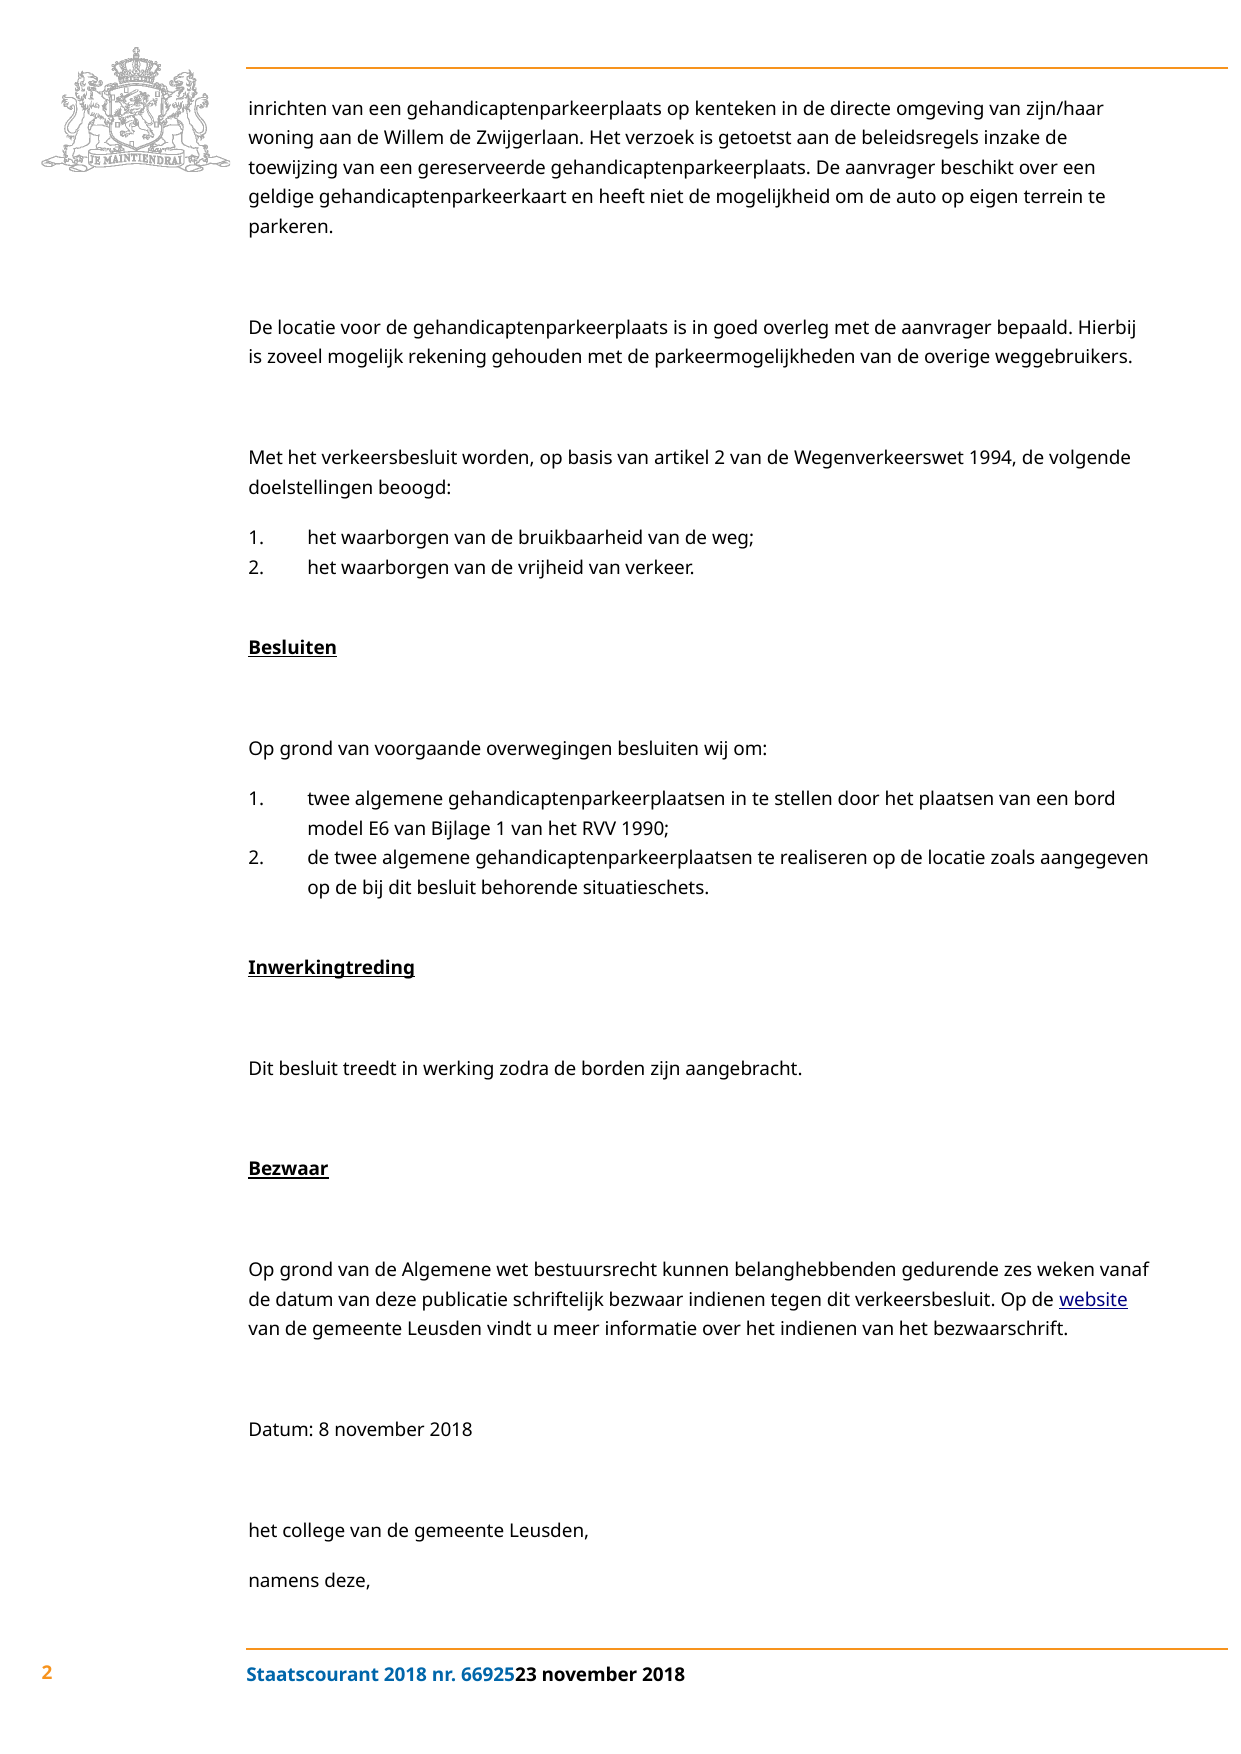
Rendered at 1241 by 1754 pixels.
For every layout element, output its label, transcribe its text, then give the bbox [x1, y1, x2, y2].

text Inwerkingtreding [248, 954, 1152, 980]
text het college van de gemeente Leusden, [248, 1517, 1152, 1543]
text inrichten van een gehandicaptenparkeerplaats op kenteken in de directe omgeving van zijn/haar woning aan de Willem de Zwijgerlaan. Het verzoek is getoetst aan de beleidsregels inzake de toewijzing van een gereserveerde gehandicaptenparkeerplaats. De aanvrager beschikt over een geldige gehandicaptenparkeerkaart en heeft niet de mogelijkheid om de auto op eigen terrein te parkeren. [248, 95, 1152, 239]
text De locatie voor de gehandicaptenparkeerplaats is in goed overleg met de aanvrager bepaald. Hierbij is zoveel mogelijk rekening gehouden met de parkeermogelijkheden van de overige weggebruikers. [248, 314, 1152, 369]
text Op grond van voorgaande overwegingen besluiten wij om: [248, 735, 1152, 761]
text Bezwaar [248, 1156, 1152, 1181]
list twee algemene gehandicaptenparkeerplaatsen in te stellen door het plaatsen van een bord model E6 van Bijlage 1 van het RVV 1990; [248, 785, 1152, 841]
picture [41, 47, 231, 172]
text Dit besluit treedt in werking zodra de borden zijn aangebracht. [248, 1055, 1152, 1081]
list het waarborgen van de bruikbaarheid van de weg; [248, 524, 1152, 550]
text Besluiten [248, 634, 1152, 660]
text Op grond van de Algemene wet bestuursrecht kunnen belanghebbenden gedurende zes weken vanaf de datum van deze publicatie schriftelijk bezwaar indienen tegen dit verkeersbesluit. Op de website van de gemeente Leusden vindt u meer informatie over het indienen van het bezwaarschrift. [248, 1256, 1152, 1341]
text namens deze, [248, 1568, 1152, 1593]
text Met het verkeersbesluit worden, op basis van artikel 2 van de Wegenverkeerswet 1994, de volgende doelstellingen beoogd: [248, 444, 1152, 500]
list de twee algemene gehandicaptenparkeerplaatsen te realiseren op de locatie zoals aangegeven op de bij dit besluit behorende situatieschets. [248, 844, 1152, 900]
list het waarborgen van de vrijheid van verkeer. [248, 554, 1152, 580]
text Datum: 8 november 2018 [248, 1416, 1152, 1442]
